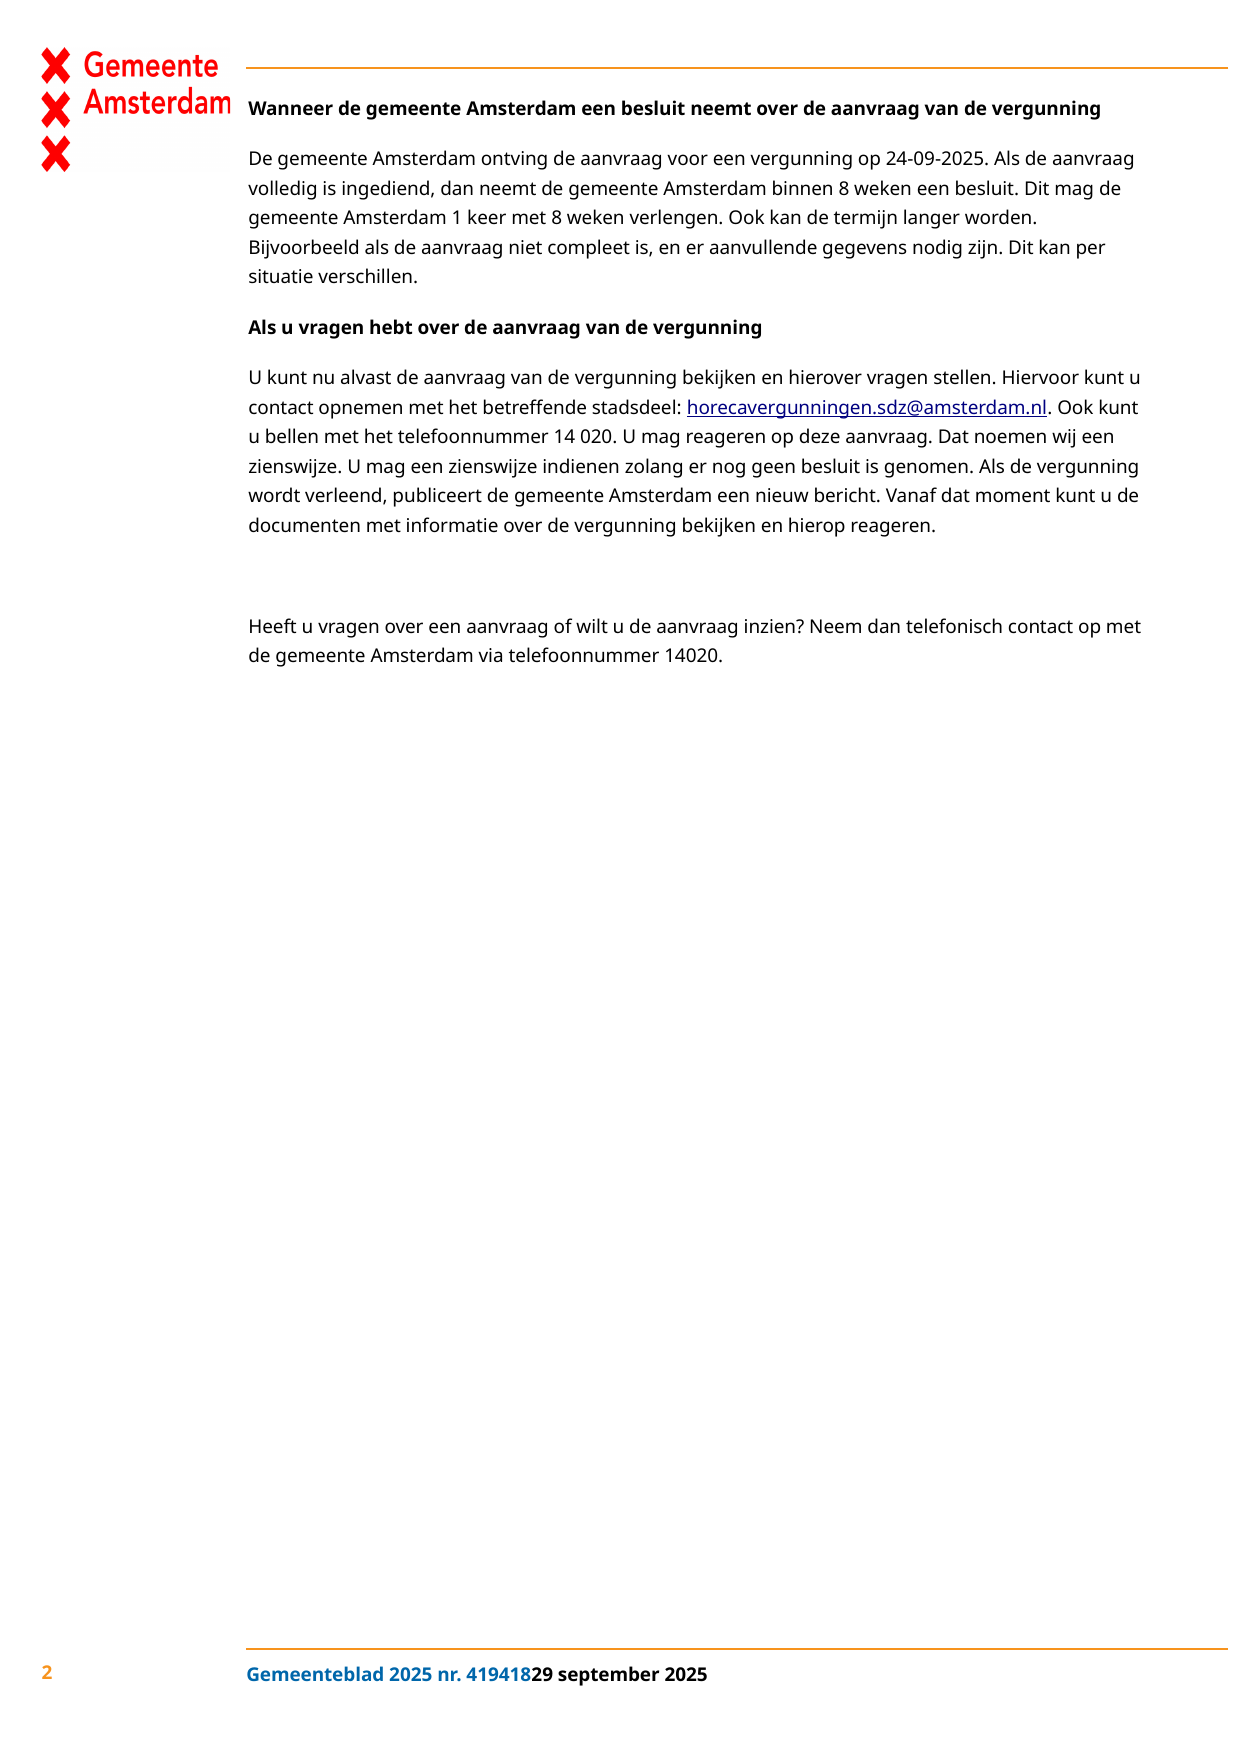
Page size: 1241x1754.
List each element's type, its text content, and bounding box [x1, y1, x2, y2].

text Heeft u vragen over een aanvraag of wilt u de aanvraag inzien? Neem dan telefonisch contact op met de gemeente Amsterdam via telefoonnummer 14020. [248, 613, 1152, 668]
text U kunt nu alvast de aanvraag van de vergunning bekijken en hierover vragen stellen. Hiervoor kunt u contact opnemen met het betreffende stadsdeel: horecavergunningen.sdz@amsterdam.nl. Ook kunt u bellen met het telefoonnummer 14 020. U mag reageren op deze aanvraag. Dat noemen wij een zienswijze. U mag een zienswijze indienen zolang er nog geen besluit is genomen. Als de vergunning wordt verleend, publiceert de gemeente Amsterdam een nieuw bericht. Vanaf dat moment kunt u de documenten met informatie over de vergunning bekijken en hierop reageren. [248, 364, 1152, 538]
text Als u vragen hebt over de aanvraag van de vergunning [248, 314, 1152, 340]
picture [41, 47, 231, 172]
text De gemeente Amsterdam ontving de aanvraag voor een vergunning op 24-09-2025. Als de aanvraag volledig is ingediend, dan neemt de gemeente Amsterdam binnen 8 weken een besluit. Dit mag de gemeente Amsterdam 1 keer met 8 weken verlengen. Ook kan de termijn langer worden. Bijvoorbeeld als de aanvraag niet compleet is, en er aanvullende gegevens nodig zijn. Dit kan per situatie verschillen. [248, 145, 1152, 289]
text Wanneer de gemeente Amsterdam een besluit neemt over de aanvraag van de vergunning [248, 95, 1152, 121]
